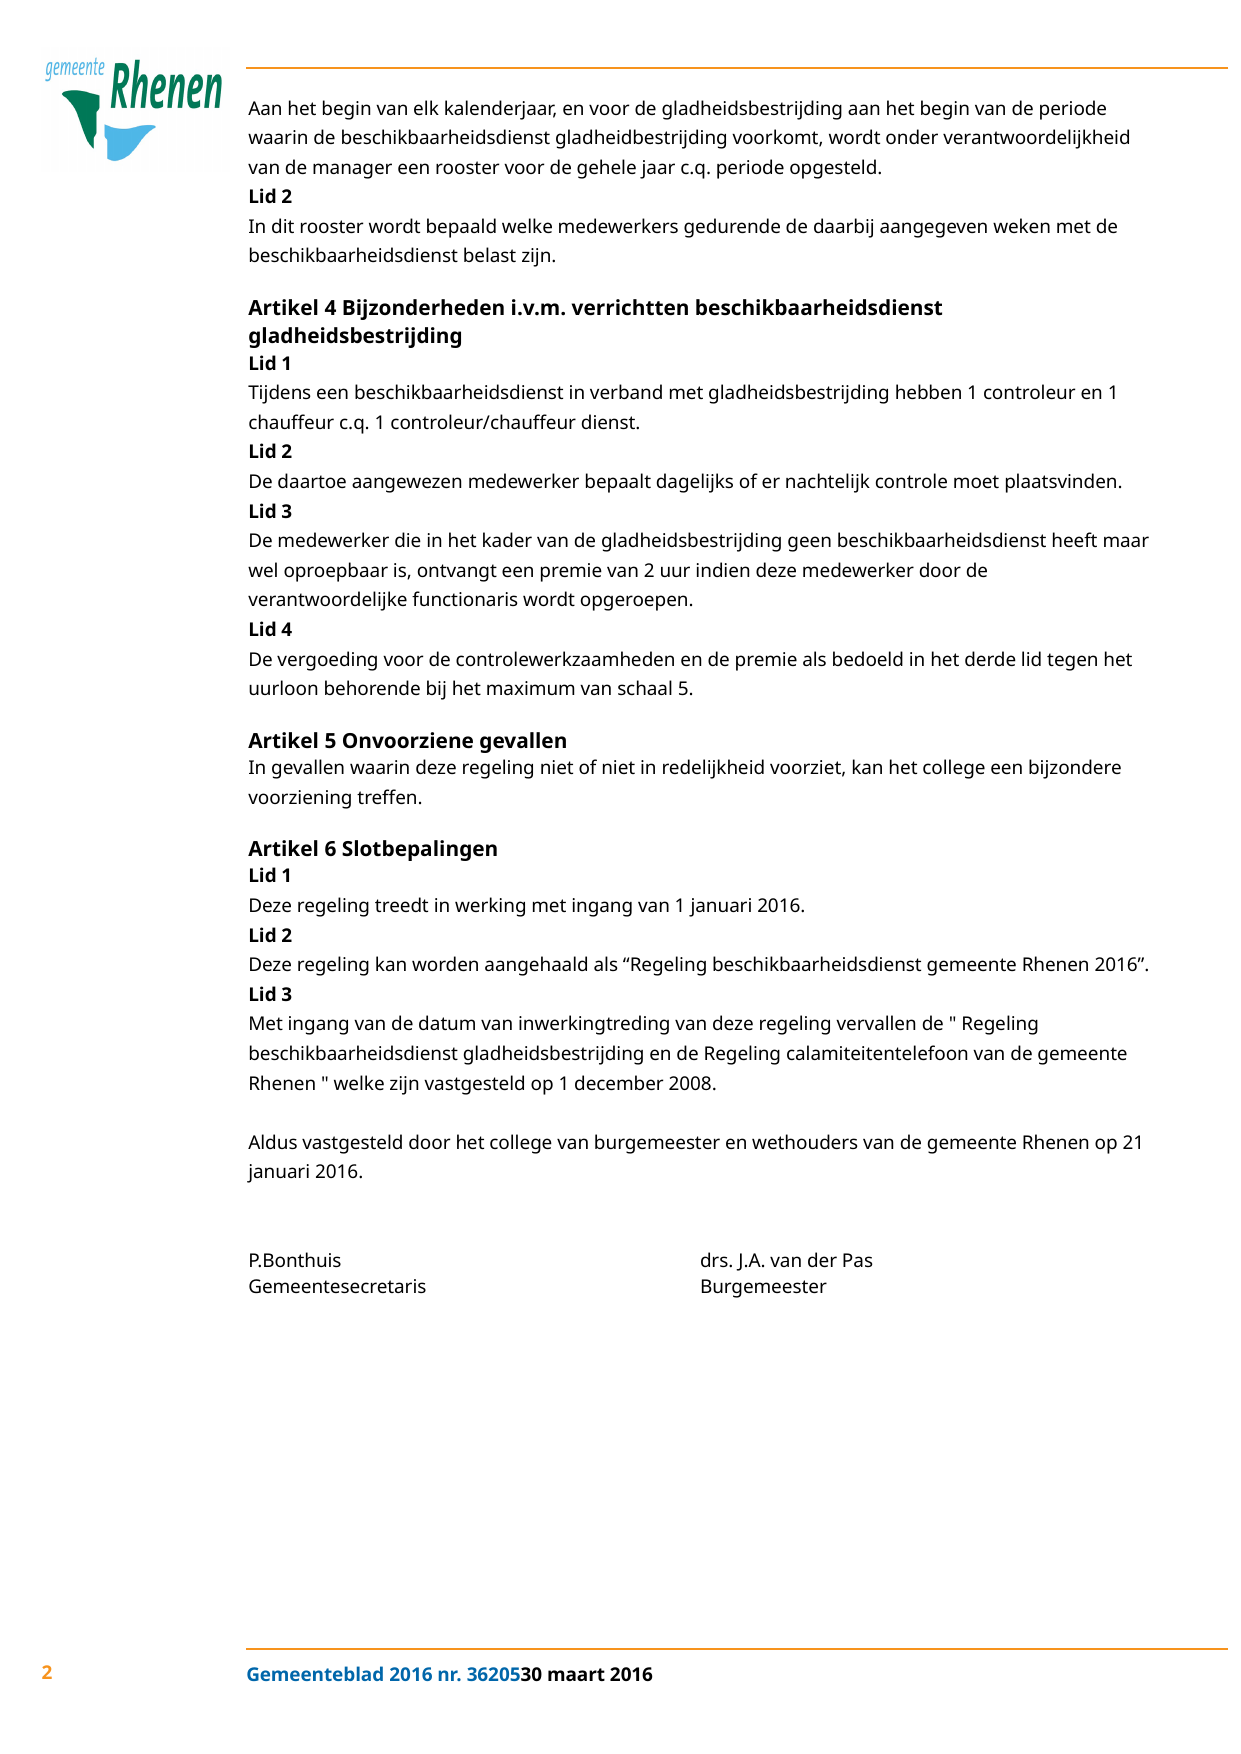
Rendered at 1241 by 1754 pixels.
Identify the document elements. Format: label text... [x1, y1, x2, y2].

text De daartoe aangewezen medewerker bepaalt dagelijks of er nachtelijk controle moet plaatsvinden. [248, 468, 1152, 494]
text De medewerker die in het kader van de gladheidsbestrijding geen beschikbaarheidsdienst heeft maar wel oproepbaar is, ontvangt een premie van 2 uur indien deze medewerker door de verantwoordelijke functionaris wordt opgeroepen. [248, 527, 1152, 612]
table_cell Gemeentesecretaris [248, 1273, 700, 1299]
text Lid 2 [248, 439, 1152, 464]
text Aldus vastgesteld door het college van burgemeester en wethouders van de gemeente Rhenen op 21 januari 2016. [248, 1129, 1152, 1184]
text Artikel 5 Onvoorziene gevallen [248, 726, 1152, 754]
table_cell Burgemeester [700, 1273, 1152, 1299]
text Tijdens een beschikbaarheidsdienst in verband met gladheidsbestrijding hebben 1 controleur en 1 chauffeur c.q. 1 controleur/chauffeur dienst. [248, 379, 1152, 435]
text Lid 3 [248, 981, 1152, 1007]
text Lid 2 [248, 183, 1152, 209]
text Artikel 4 Bijzonderheden i.v.m. verrichtten beschikbaarheidsdienst gladheidsbestrijding [248, 293, 1152, 350]
text Deze regeling treedt in werking met ingang van 1 januari 2016. [248, 892, 1152, 918]
text Met ingang van de datum van inwerkingtreding van deze regeling vervallen de " Regeling beschikbaarheidsdienst gladheidsbestrijding en de Regeling calamiteitentelefoon van de gemeente Rhenen " welke zijn vastgesteld op 1 december 2008. [248, 1011, 1152, 1096]
text In dit rooster wordt bepaald welke medewerkers gedurende de daarbij aangegeven weken met de beschikbaarheidsdienst belast zijn. [248, 213, 1152, 268]
table_header drs. J.A. van der Pas [700, 1248, 1152, 1273]
text Aan het begin van elk kalenderjaar, en voor de gladheidsbestrijding aan het begin van de periode waarin de beschikbaarheidsdienst gladheidbestrijding voorkomt, wordt onder verantwoordelijkheid van de manager een rooster voor de gehele jaar c.q. periode opgesteld. [248, 95, 1152, 180]
text In gevallen waarin deze regeling niet of niet in redelijkheid voorziet, kan het college een bijzondere voorziening treffen. [248, 754, 1152, 809]
text Deze regeling kan worden aangehaald als “Regeling beschikbaarheidsdienst gemeente Rhenen 2016”. [248, 951, 1152, 977]
text Lid 1 [248, 350, 1152, 376]
text Lid 4 [248, 616, 1152, 642]
text De vergoeding voor de controlewerkzaamheden en de premie als bedoeld in het derde lid tegen het uurloon behorende bij het maximum van schaal 5. [248, 646, 1152, 701]
table_header P.Bonthuis [248, 1248, 700, 1273]
picture [41, 47, 231, 172]
text Lid 1 [248, 863, 1152, 888]
text Artikel 6 Slotbepalingen [248, 834, 1152, 863]
text Lid 2 [248, 922, 1152, 948]
text Lid 3 [248, 498, 1152, 524]
